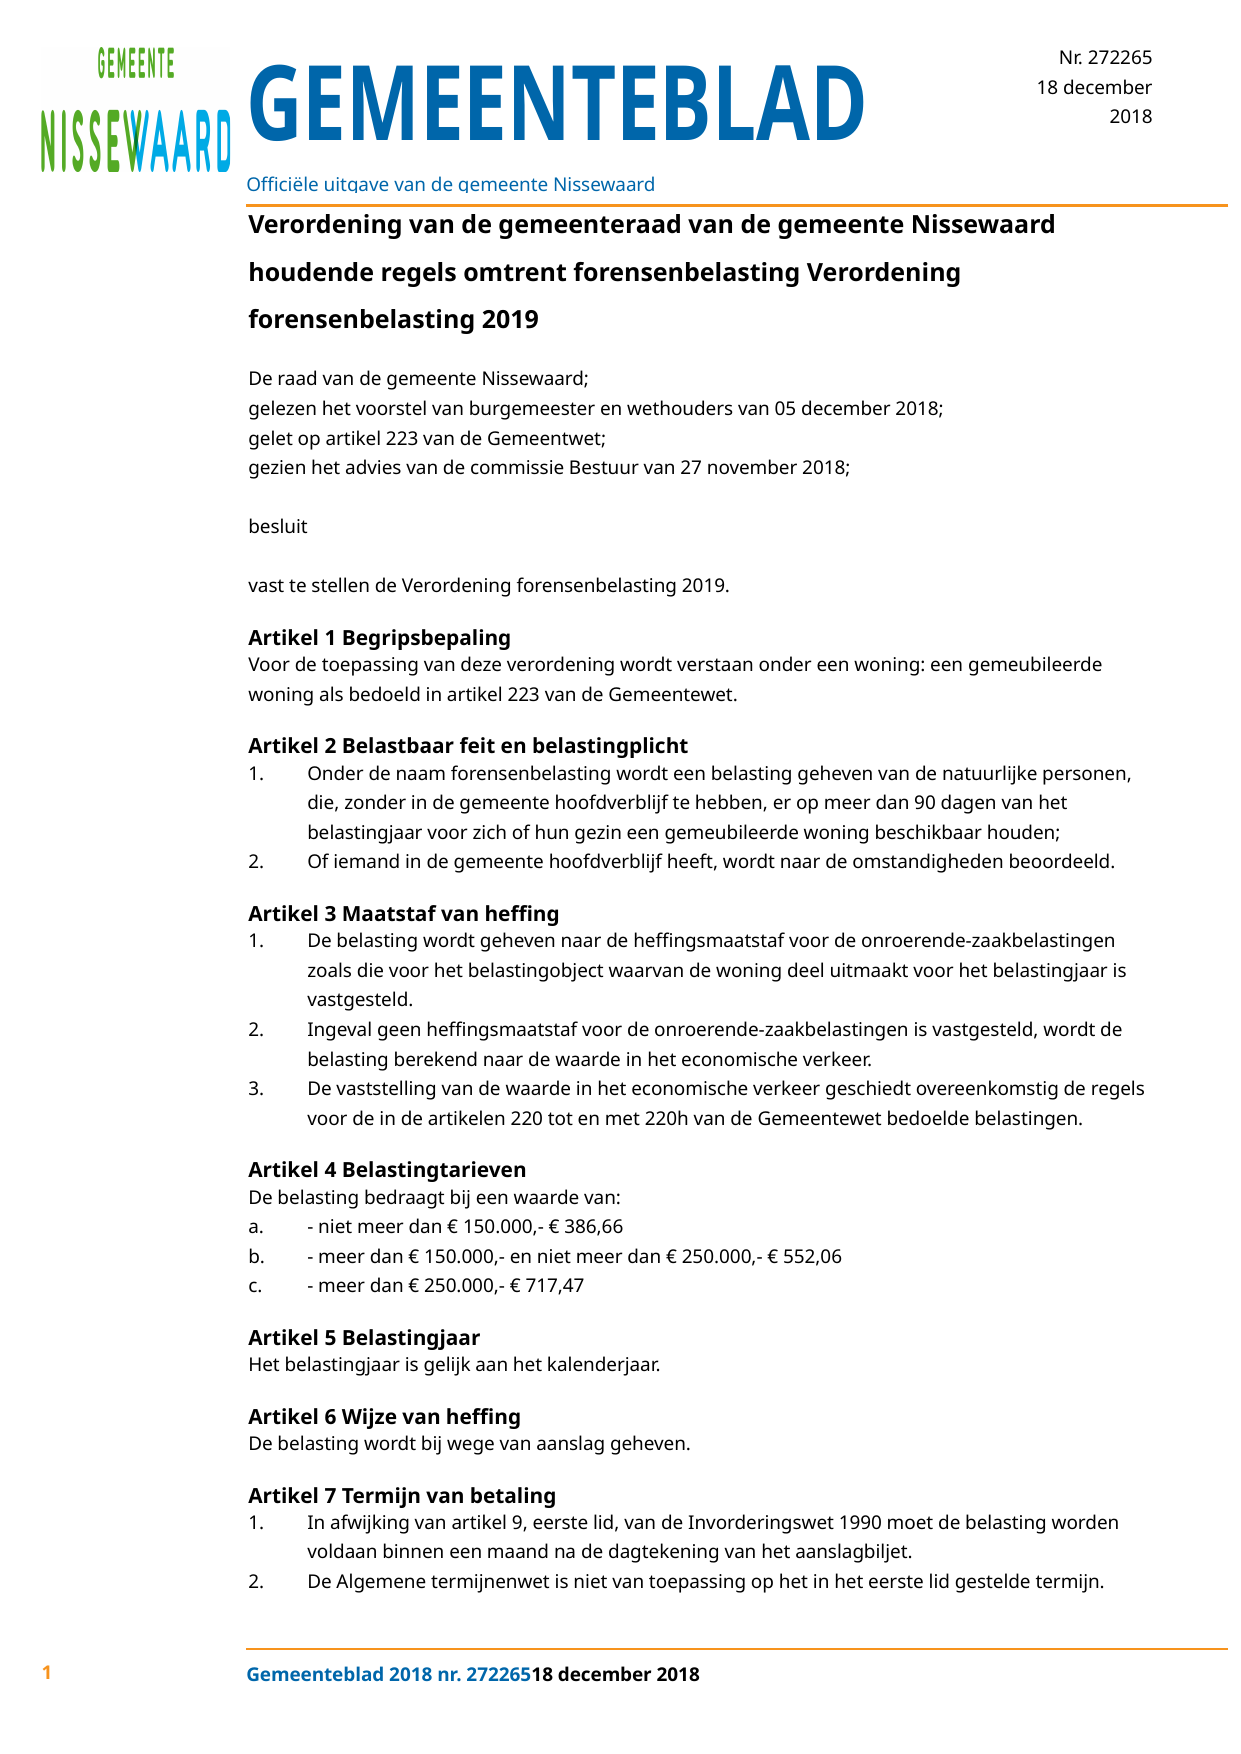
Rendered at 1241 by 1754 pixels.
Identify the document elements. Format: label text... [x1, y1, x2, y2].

list De Algemene termijnenwet is niet van toepassing op het in het eerste lid gestelde termijn. [248, 1568, 1152, 1594]
text gezien het advies van de commissie Bestuur van 27 november 2018; [248, 454, 1152, 480]
text besluit [248, 513, 1152, 539]
text De belasting wordt bij wege van aanslag geheven. [248, 1430, 1152, 1456]
list - meer dan € 150.000,- en niet meer dan € 250.000,- € 552,06 [248, 1243, 1152, 1269]
text gelet op artikel 223 van de Gemeentwet; [248, 425, 1152, 450]
text Artikel 1 Begripsbepaling [248, 623, 1152, 651]
picture [41, 47, 231, 172]
list In afwijking van artikel 9, eerste lid, van de Invorderingswet 1990 moet de belasting worden voldaan binnen een maand na de dagtekening van het aanslagbiljet. [248, 1509, 1152, 1564]
text Het belastingjaar is gelijk aan het kalenderjaar. [248, 1351, 1152, 1377]
text Artikel 6 Wijze van heffing [248, 1402, 1152, 1430]
list Ingeval geen heffingsmaatstaf voor de onroerende-zaakbelastingen is vastgesteld, wordt de belasting berekend naar de waarde in het economische verkeer. [248, 1016, 1152, 1072]
picture [154, 157, 165, 172]
picture [176, 157, 187, 172]
text Voor de toepassing van deze verordening wordt verstaan onder een woning: een gemeubileerde woning als bedoeld in artikel 223 van de Gemeentewet. [248, 651, 1152, 707]
text Artikel 4 Belastingtarieven [248, 1155, 1152, 1184]
text Artikel 3 Maatstaf van heffing [248, 899, 1152, 927]
list De belasting wordt geheven naar de heffingsmaatstaf voor de onroerende-zaakbelastingen zoals die voor het belastingobject waarvan de woning deel uitmaakt voor het belastingjaar is vastgesteld. [248, 927, 1152, 1012]
picture [222, 122, 227, 160]
list Of iemand in de gemeente hoofdverblijf heeft, wordt naar de omstandigheden beoordeeld. [248, 849, 1152, 874]
text gelezen het voorstel van burgemeester en wethouders van 05 december 2018; [248, 395, 1152, 421]
text Artikel 7 Termijn van betaling [248, 1481, 1152, 1509]
picture [200, 151, 206, 172]
list De vaststelling van de waarde in het economische verkeer geschiedt overeenkomstig de regels voor de in de artikelen 220 tot en met 220h van de Gemeentewet bedoelde belastingen. [248, 1075, 1152, 1131]
text De belasting bedraagt bij een waarde van: [248, 1184, 1152, 1209]
list - meer dan € 250.000,- € 717,47 [248, 1273, 1152, 1298]
text Verordening van de gemeenteraad van de gemeente Nissewaard houdende regels omtrent forensenbelasting Verordening forensenbelasting 2019 [248, 207, 1152, 336]
text De raad van de gemeente Nissewaard; [248, 366, 1152, 391]
text Artikel 5 Belastingjaar [248, 1323, 1152, 1351]
picture [201, 122, 206, 138]
text Artikel 2 Belastbaar feit en belastingplicht [248, 731, 1152, 760]
list - niet meer dan € 150.000,- € 386,66 [248, 1213, 1152, 1239]
list Onder de naam forensenbelasting wordt een belasting geheven van de natuurlijke personen, die, zonder in de gemeente hoofdverblijf te hebben, er op meer dan 90 dagen van het belastingjaar voor zich of hun gezin een gemeubileerde woning beschikbaar houden; [248, 760, 1152, 845]
text vast te stellen de Verordening forensenbelasting 2019. [248, 573, 1152, 598]
